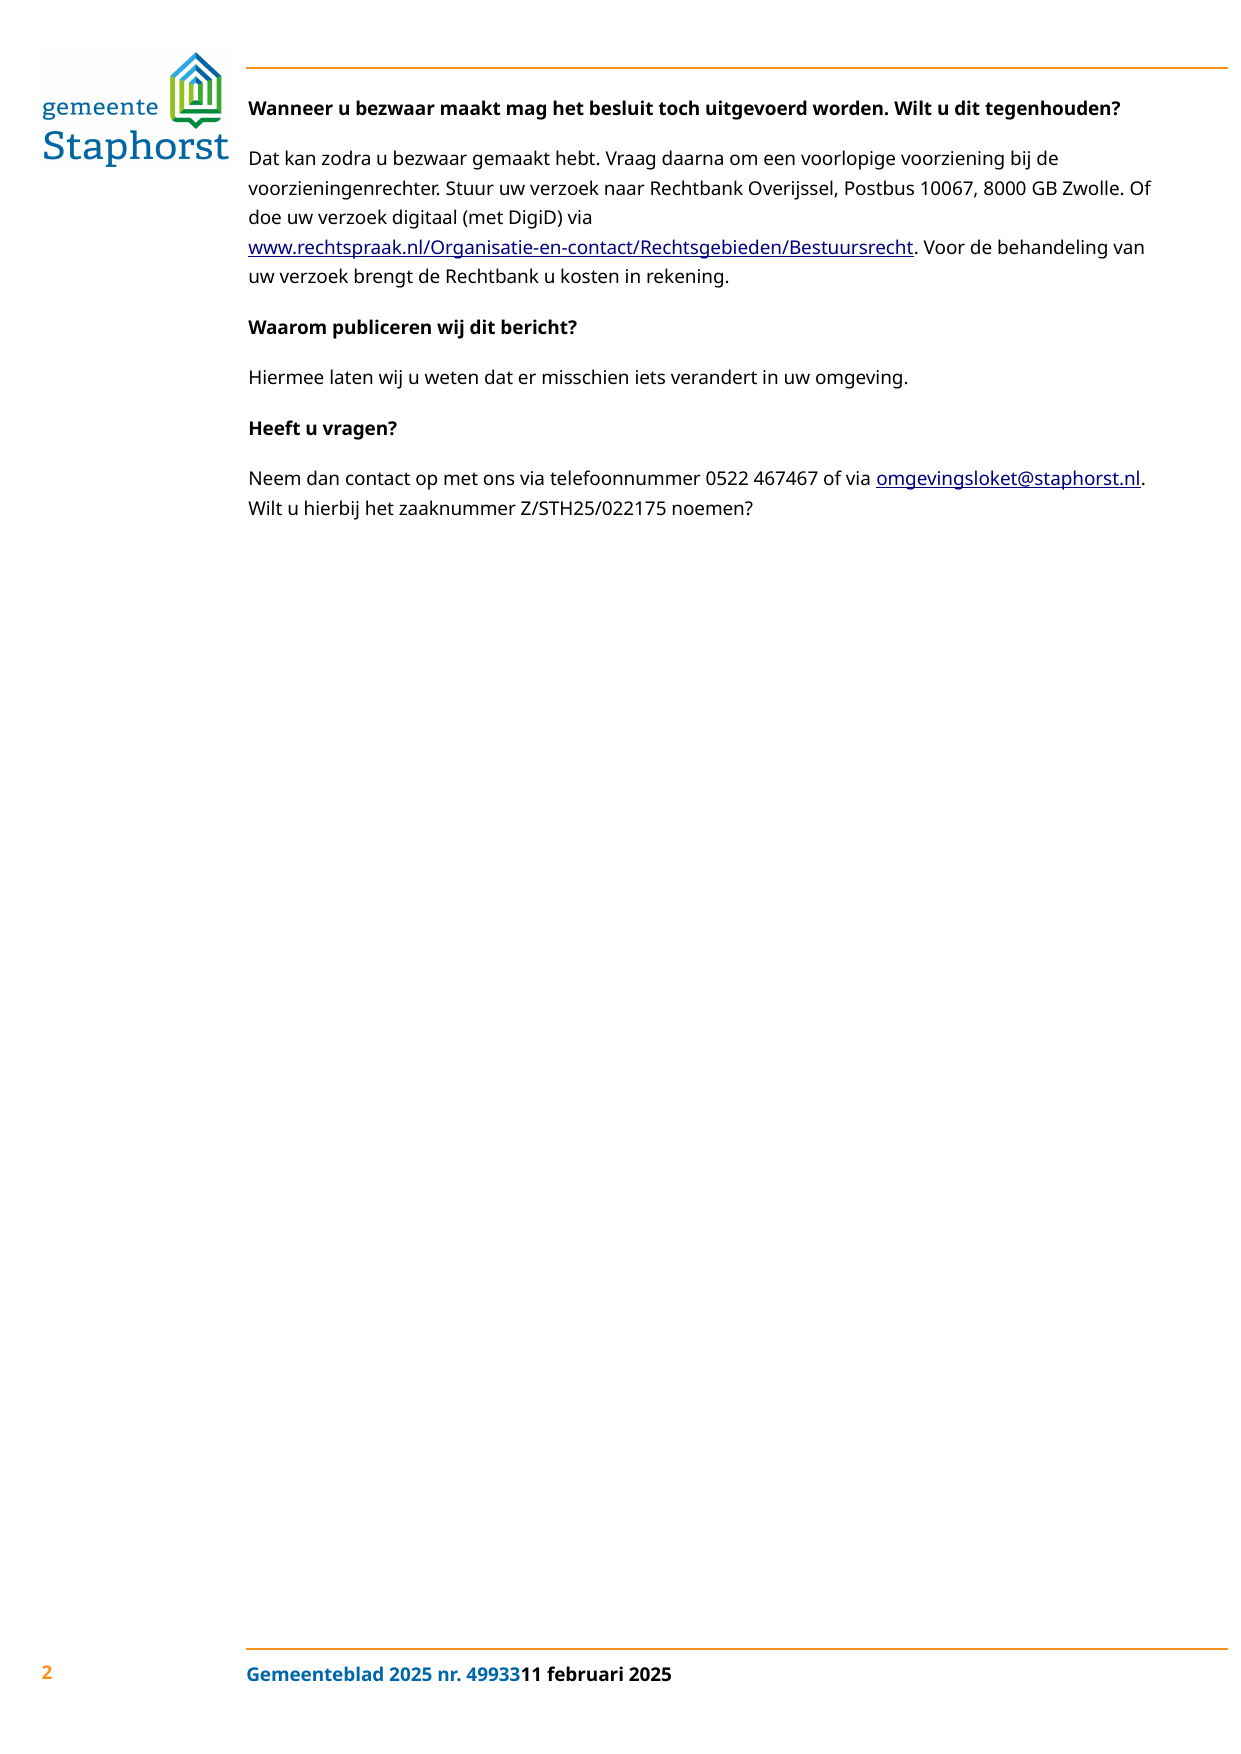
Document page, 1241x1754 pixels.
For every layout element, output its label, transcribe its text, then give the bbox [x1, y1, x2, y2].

text Hiermee laten wij u weten dat er misschien iets verandert in uw omgeving. [248, 364, 1152, 390]
text Wanneer u bezwaar maakt mag het besluit toch uitgevoerd worden. Wilt u dit tegenhouden? [248, 95, 1152, 121]
text Waarom publiceren wij dit bericht? [248, 314, 1152, 340]
text Dat kan zodra u bezwaar gemaakt hebt. Vraag daarna om een voorlopige voorziening bij de voorzieningenrechter. Stuur uw verzoek naar Rechtbank Overijssel, Postbus 10067, 8000 GB Zwolle. Of doe uw verzoek digitaal (met DigiD) via www.rechtspraak.nl/Organisatie-en-contact/Rechtsgebieden/Bestuursrecht. Voor de behandeling van uw verzoek brengt de Rechtbank u kosten in rekening. [248, 145, 1152, 289]
picture [41, 47, 231, 172]
text Heeft u vragen? [248, 415, 1152, 441]
text Neem dan contact op met ons via telefoonnummer 0522 467467 of via omgevingsloket@staphorst.nl. Wilt u hierbij het zaaknummer Z/STH25/022175 noemen? [248, 465, 1152, 521]
